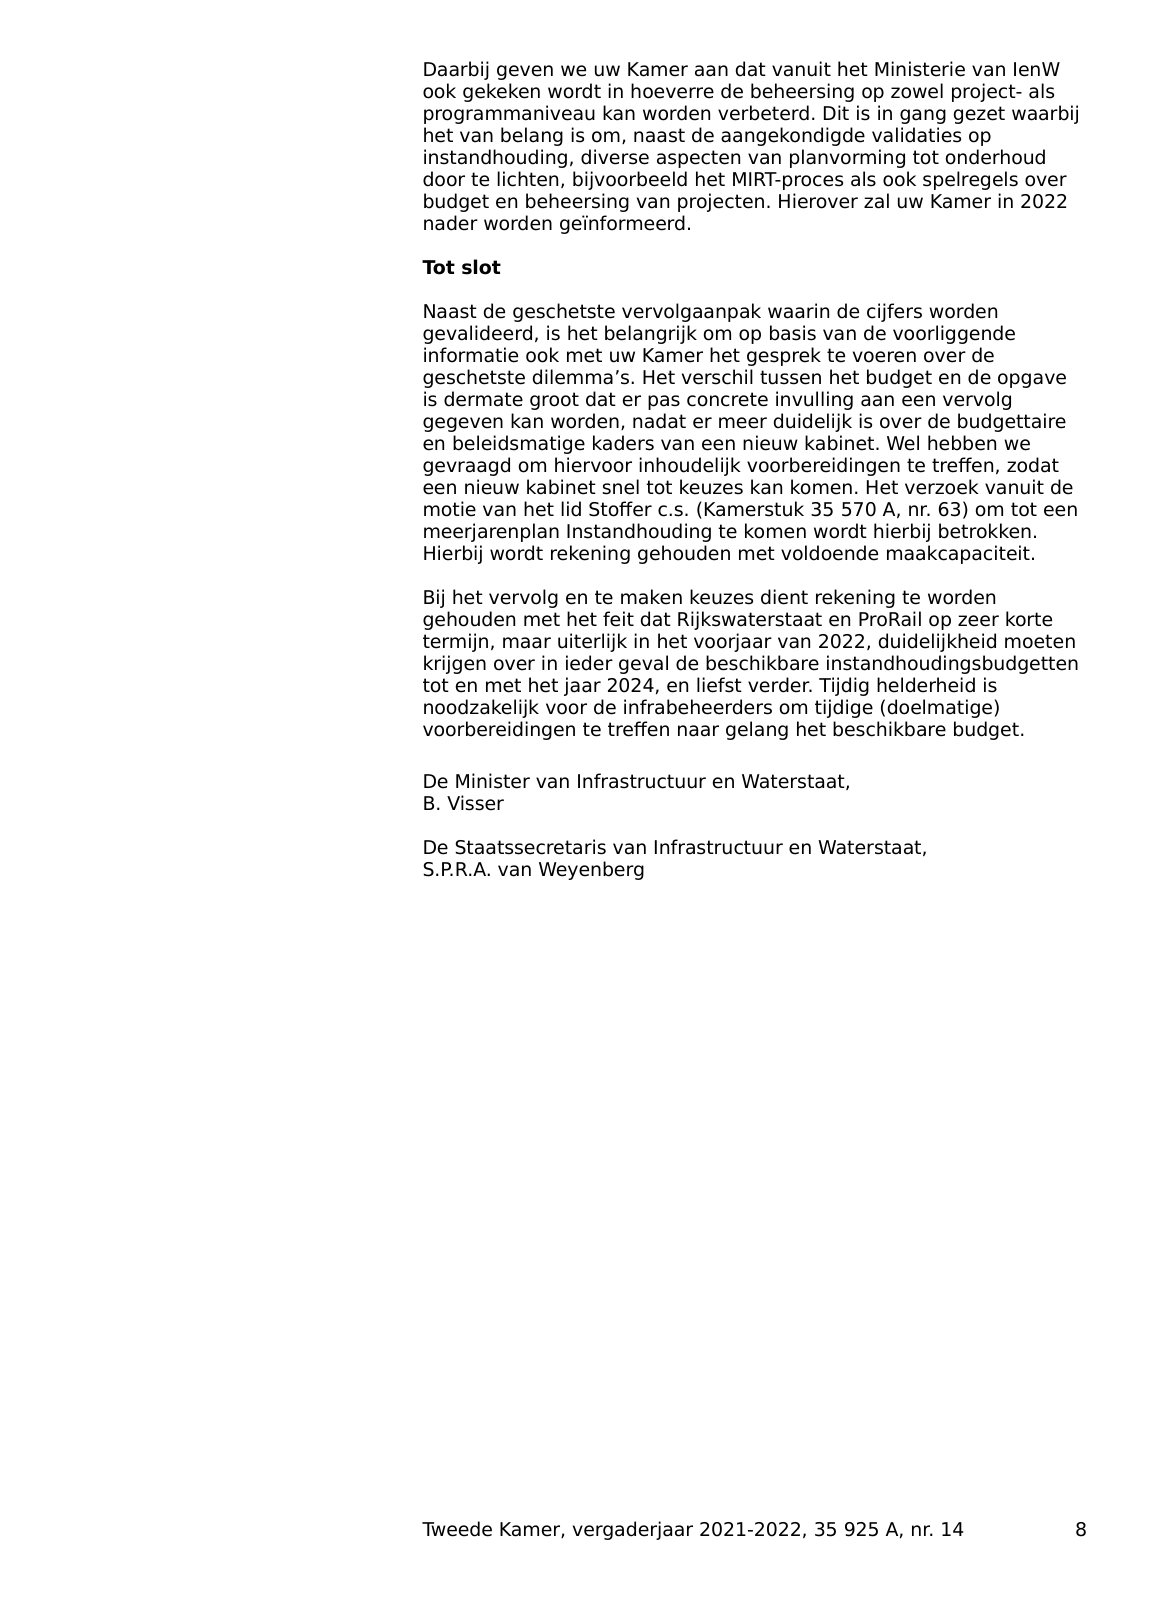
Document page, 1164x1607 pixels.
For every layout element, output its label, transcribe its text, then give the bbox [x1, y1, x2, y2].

text Bij het vervolg en te maken keuzes dient rekening te worden gehouden met het feit dat Rijkswaterstaat en ProRail op zeer korte termijn, maar uiterlijk in het voorjaar van 2022, duidelijkheid moeten krijgen over in ieder geval de beschikbare instandhoudingsbudgetten tot en met het jaar 2024, en liefst verder. Tijdig helderheid is noodzakelijk voor de infrabeheerders om tijdige (doelmatige) voorbereidingen te treffen naar gelang het beschikbare budget. [422, 587, 1087, 741]
text Naast de geschetste vervolgaanpak waarin de cijfers worden gevalideerd, is het belangrijk om op basis van de voorliggende informatie ook met uw Kamer het gesprek te voeren over de geschetste dilemma’s. Het verschil tussen het budget en de opgave is dermate groot dat er pas concrete invulling aan een vervolg gegeven kan worden, nadat er meer duidelijk is over de budgettaire en beleidsmatige kaders van een nieuw kabinet. Wel hebben we gevraagd om hiervoor inhoudelijk voorbereidingen te treffen, zodat een nieuw kabinet snel tot keuzes kan komen. Het verzoek vanuit de motie van het lid Stoffer c.s. (Kamerstuk 35 570 A, nr. 63) om tot een meerjarenplan Instandhouding te komen wordt hierbij betrokken. Hierbij wordt rekening gehouden met voldoende maakcapaciteit. [422, 301, 1087, 565]
text Daarbij geven we uw Kamer aan dat vanuit het Ministerie van IenW ook gekeken wordt in hoeverre de beheersing op zowel project- als programmaniveau kan worden verbeterd. Dit is in gang gezet waarbij het van belang is om, naast de aangekondigde validaties op instandhouding, diverse aspecten van planvorming tot onderhoud door te lichten, bijvoorbeeld het MIRT-proces als ook spelregels over budget en beheersing van projecten. Hierover zal uw Kamer in 2022 nader worden geïnformeerd. [422, 59, 1087, 235]
text De Staatssecretaris van Infrastructuur en Waterstaat, S.P.R.A. van Weyenberg [422, 837, 1087, 881]
text De Minister van Infrastructuur en Waterstaat, B. Visser [422, 771, 1087, 815]
subtitle Tot slot [422, 257, 1087, 279]
